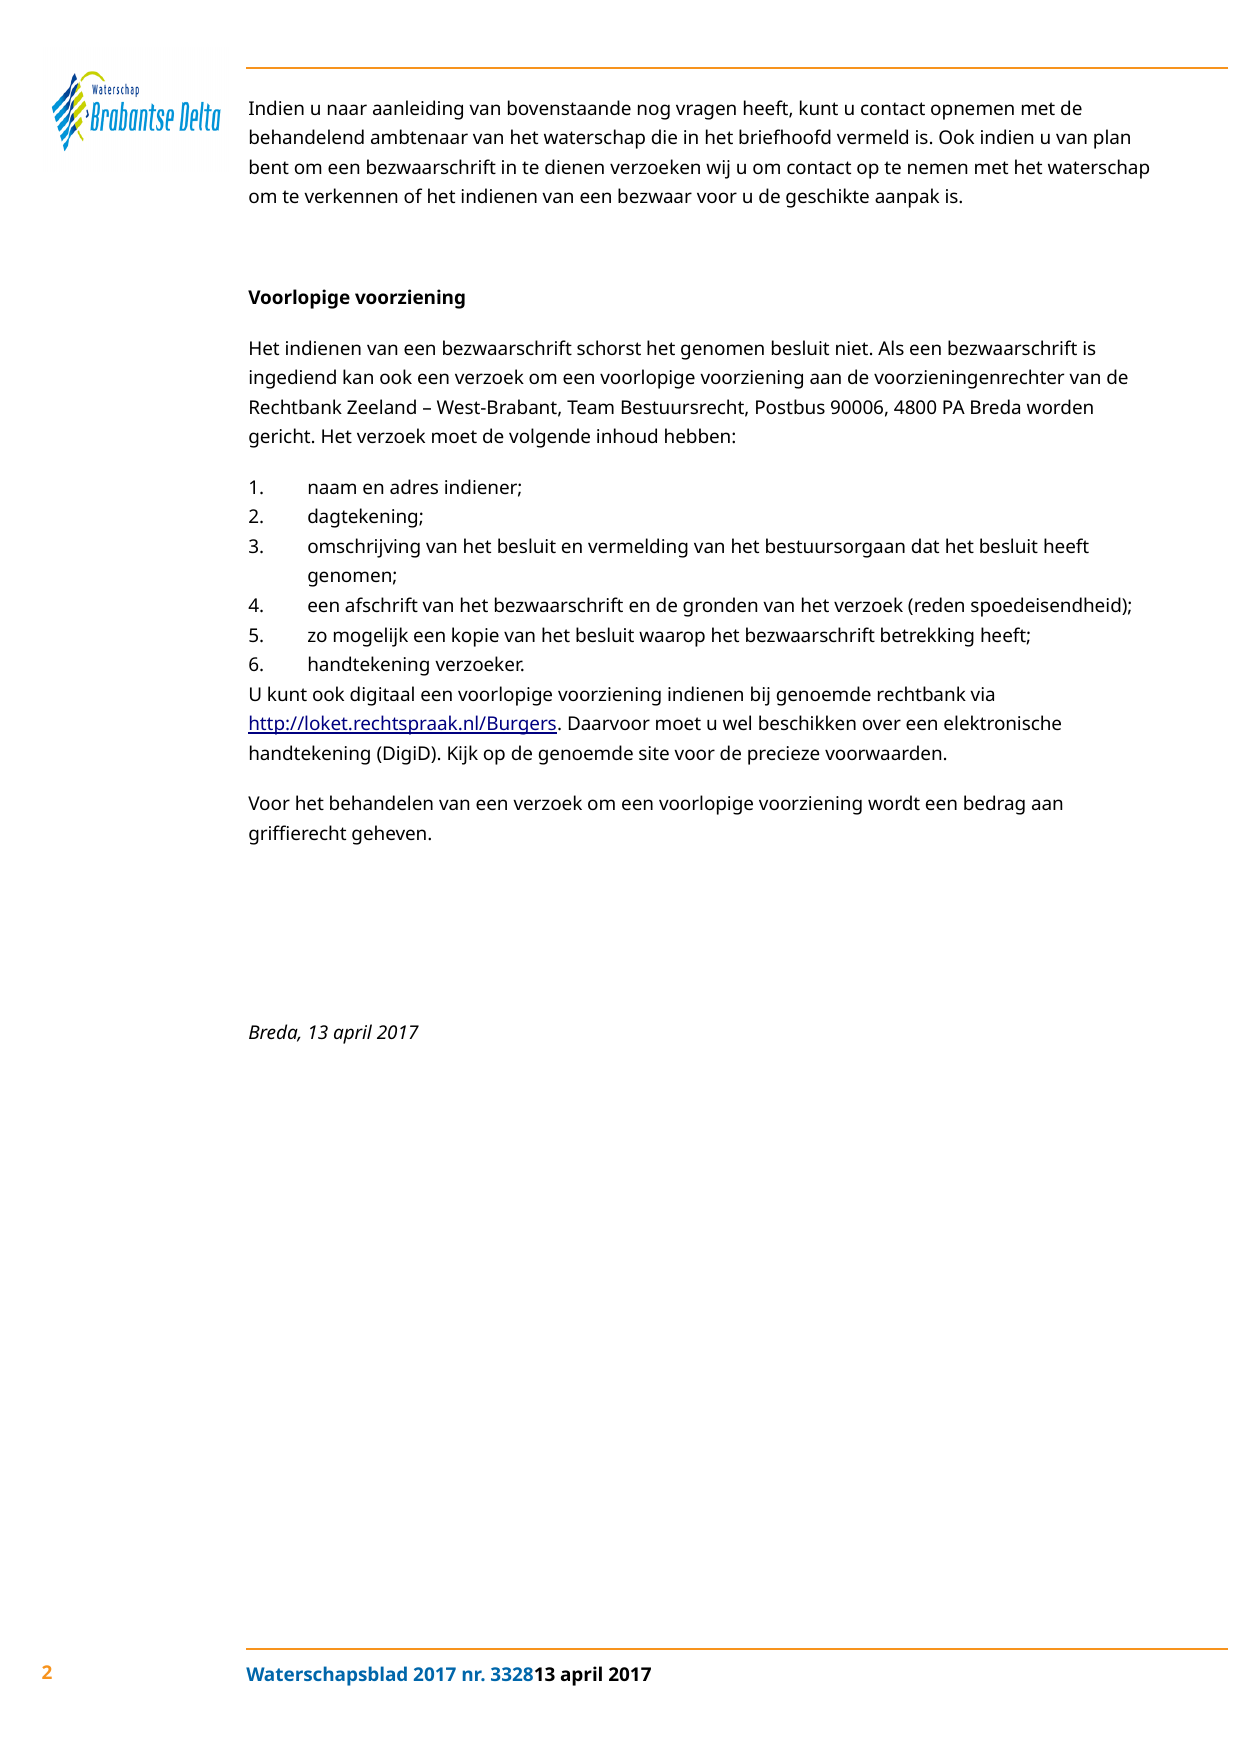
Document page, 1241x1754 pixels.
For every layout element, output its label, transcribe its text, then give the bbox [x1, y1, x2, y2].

text Breda, 13 april 2017 [248, 1019, 1152, 1045]
list omschrijving van het besluit en vermelding van het bestuursorgaan dat het besluit heeft genomen; [248, 533, 1152, 588]
list een afschrift van het bezwaarschrift en de gronden van het verzoek (reden spoedeisendheid); [248, 592, 1152, 618]
text Voor het behandelen van een verzoek om een voorlopige voorziening wordt een bedrag aan griffierecht geheven. [248, 791, 1152, 846]
list dagtekening; [248, 503, 1152, 529]
text Het indienen van een bezwaarschrift schorst het genomen besluit niet. Als een bezwaarschrift is ingediend kan ook een verzoek om een voorlopige voorziening aan de voorzieningenrechter van de Rechtbank Zeeland – West-Brabant, Team Bestuursrecht, Postbus 90006, 4800 PA Breda worden gericht. Het verzoek moet de volgende inhoud hebben: [248, 335, 1152, 449]
list handtekening verzoeker. [248, 651, 1152, 677]
list naam en adres indiener; [248, 474, 1152, 500]
picture [41, 47, 231, 172]
text U kunt ook digitaal een voorlopige voorziening indienen bij genoemde rechtbank via http://loket.rechtspraak.nl/Burgers. Daarvoor moet u wel beschikken over een elektronische handtekening (DigiD). Kijk op de genoemde site voor de precieze voorwaarden. [248, 681, 1152, 766]
text Indien u naar aanleiding van bovenstaande nog vragen heeft, kunt u contact opnemen met de behandelend ambtenaar van het waterschap die in het briefhoofd vermeld is. Ook indien u van plan bent om een bezwaarschrift in te dienen verzoeken wij u om contact op te nemen met het waterschap om te verkennen of het indienen van een bezwaar voor u de geschikte aanpak is. [248, 95, 1152, 209]
list zo mogelijk een kopie van het besluit waarop het bezwaarschrift betrekking heeft; [248, 622, 1152, 648]
text Voorlopige voorziening [248, 284, 1152, 310]
